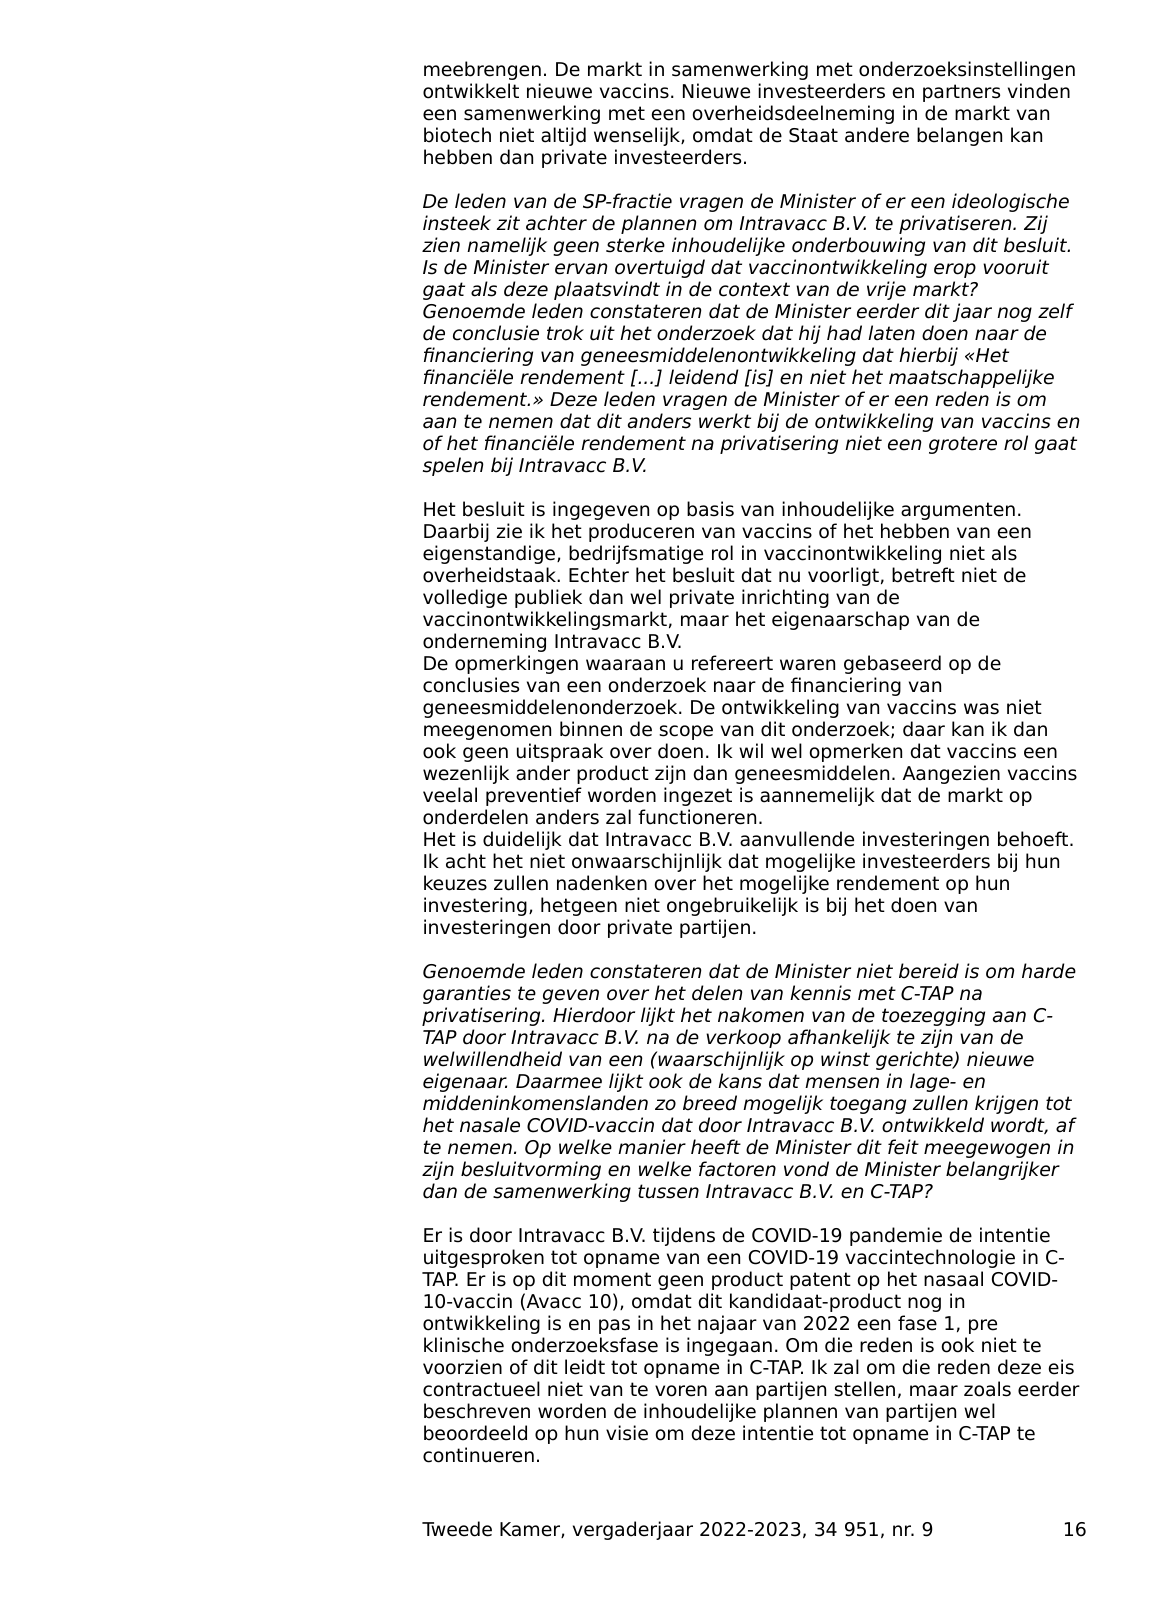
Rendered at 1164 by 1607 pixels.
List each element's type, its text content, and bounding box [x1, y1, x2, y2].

text Het is duidelijk dat Intravacc B.V. aanvullende investeringen behoeft. Ik acht het niet onwaarschijnlijk dat mogelijke investeerders bij hun keuzes zullen nadenken over het mogelijke rendement op hun investering, hetgeen niet ongebruikelijk is bij het doen van investeringen door private partijen. [422, 829, 1087, 939]
text Daarbij zie ik het produceren van vaccins of het hebben van een eigenstandige, bedrijfsmatige rol in vaccinontwikkeling niet als overheidstaak. Echter het besluit dat nu voorligt, betreft niet de volledige publiek dan wel private inrichting van de vaccinontwikkelingsmarkt, maar het eigenaarschap van de onderneming Intravacc B.V. [422, 521, 1087, 653]
text De opmerkingen waaraan u refereert waren gebaseerd op de conclusies van een onderzoek naar de financiering van geneesmiddelenonderzoek. De ontwikkeling van vaccins was niet meegenomen binnen de scope van dit onderzoek; daar kan ik dan ook geen uitspraak over doen. Ik wil wel opmerken dat vaccins een wezenlijk ander product zijn dan geneesmiddelen. Aangezien vaccins veelal preventief worden ingezet is aannemelijk dat de markt op onderdelen anders zal functioneren. [422, 653, 1087, 829]
text Er is door Intravacc B.V. tijdens de COVID-19 pandemie de intentie uitgesproken tot opname van een COVID-19 vaccintechnologie in C-TAP. Er is op dit moment geen product patent op het nasaal COVID-10-vaccin (Avacc 10), omdat dit kandidaat-product nog in ontwikkeling is en pas in het najaar van 2022 een fase 1, pre klinische onderzoeksfase is ingegaan. Om die reden is ook niet te voorzien of dit leidt tot opname in C-TAP. Ik zal om die reden deze eis contractueel niet van te voren aan partijen stellen, maar zoals eerder beschreven worden de inhoudelijke plannen van partijen wel beoordeeld op hun visie om deze intentie tot opname in C-TAP te continueren. [422, 1225, 1087, 1467]
text De leden van de SP-fractie vragen de Minister of er een ideologische insteek zit achter de plannen om Intravacc B.V. te privatiseren. Zij zien namelijk geen sterke inhoudelijke onderbouwing van dit besluit. Is de Minister ervan overtuigd dat vaccinontwikkeling erop vooruit gaat als deze plaatsvindt in de context van de vrije markt? Genoemde leden constateren dat de Minister eerder dit jaar nog zelf de conclusie trok uit het onderzoek dat hij had laten doen naar de financiering van geneesmiddelenontwikkeling dat hierbij «Het financiële rendement [...] leidend [is] en niet het maatschappelijke rendement.» Deze leden vragen de Minister of er een reden is om aan te nemen dat dit anders werkt bij de ontwikkeling van vaccins en of het financiële rendement na privatisering niet een grotere rol gaat spelen bij Intravacc B.V. [422, 191, 1087, 477]
text Het besluit is ingegeven op basis van inhoudelijke argumenten. [422, 499, 1087, 521]
text meebrengen. De markt in samenwerking met onderzoeksinstellingen ontwikkelt nieuwe vaccins. Nieuwe investeerders en partners vinden een samenwerking met een overheidsdeelneming in de markt van biotech niet altijd wenselijk, omdat de Staat andere belangen kan hebben dan private investeerders. [422, 59, 1087, 169]
text Genoemde leden constateren dat de Minister niet bereid is om harde garanties te geven over het delen van kennis met C-TAP na privatisering. Hierdoor lijkt het nakomen van de toezegging aan C-TAP door Intravacc B.V. na de verkoop afhankelijk te zijn van de welwillendheid van een (waarschijnlijk op winst gerichte) nieuwe eigenaar. Daarmee lijkt ook de kans dat mensen in lage- en middeninkomenslanden zo breed mogelijk toegang zullen krijgen tot het nasale COVID-vaccin dat door Intravacc B.V. ontwikkeld wordt, af te nemen. Op welke manier heeft de Minister dit feit meegewogen in zijn besluitvorming en welke factoren vond de Minister belangrijker dan de samenwerking tussen Intravacc B.V. en C-TAP? [422, 961, 1087, 1203]
